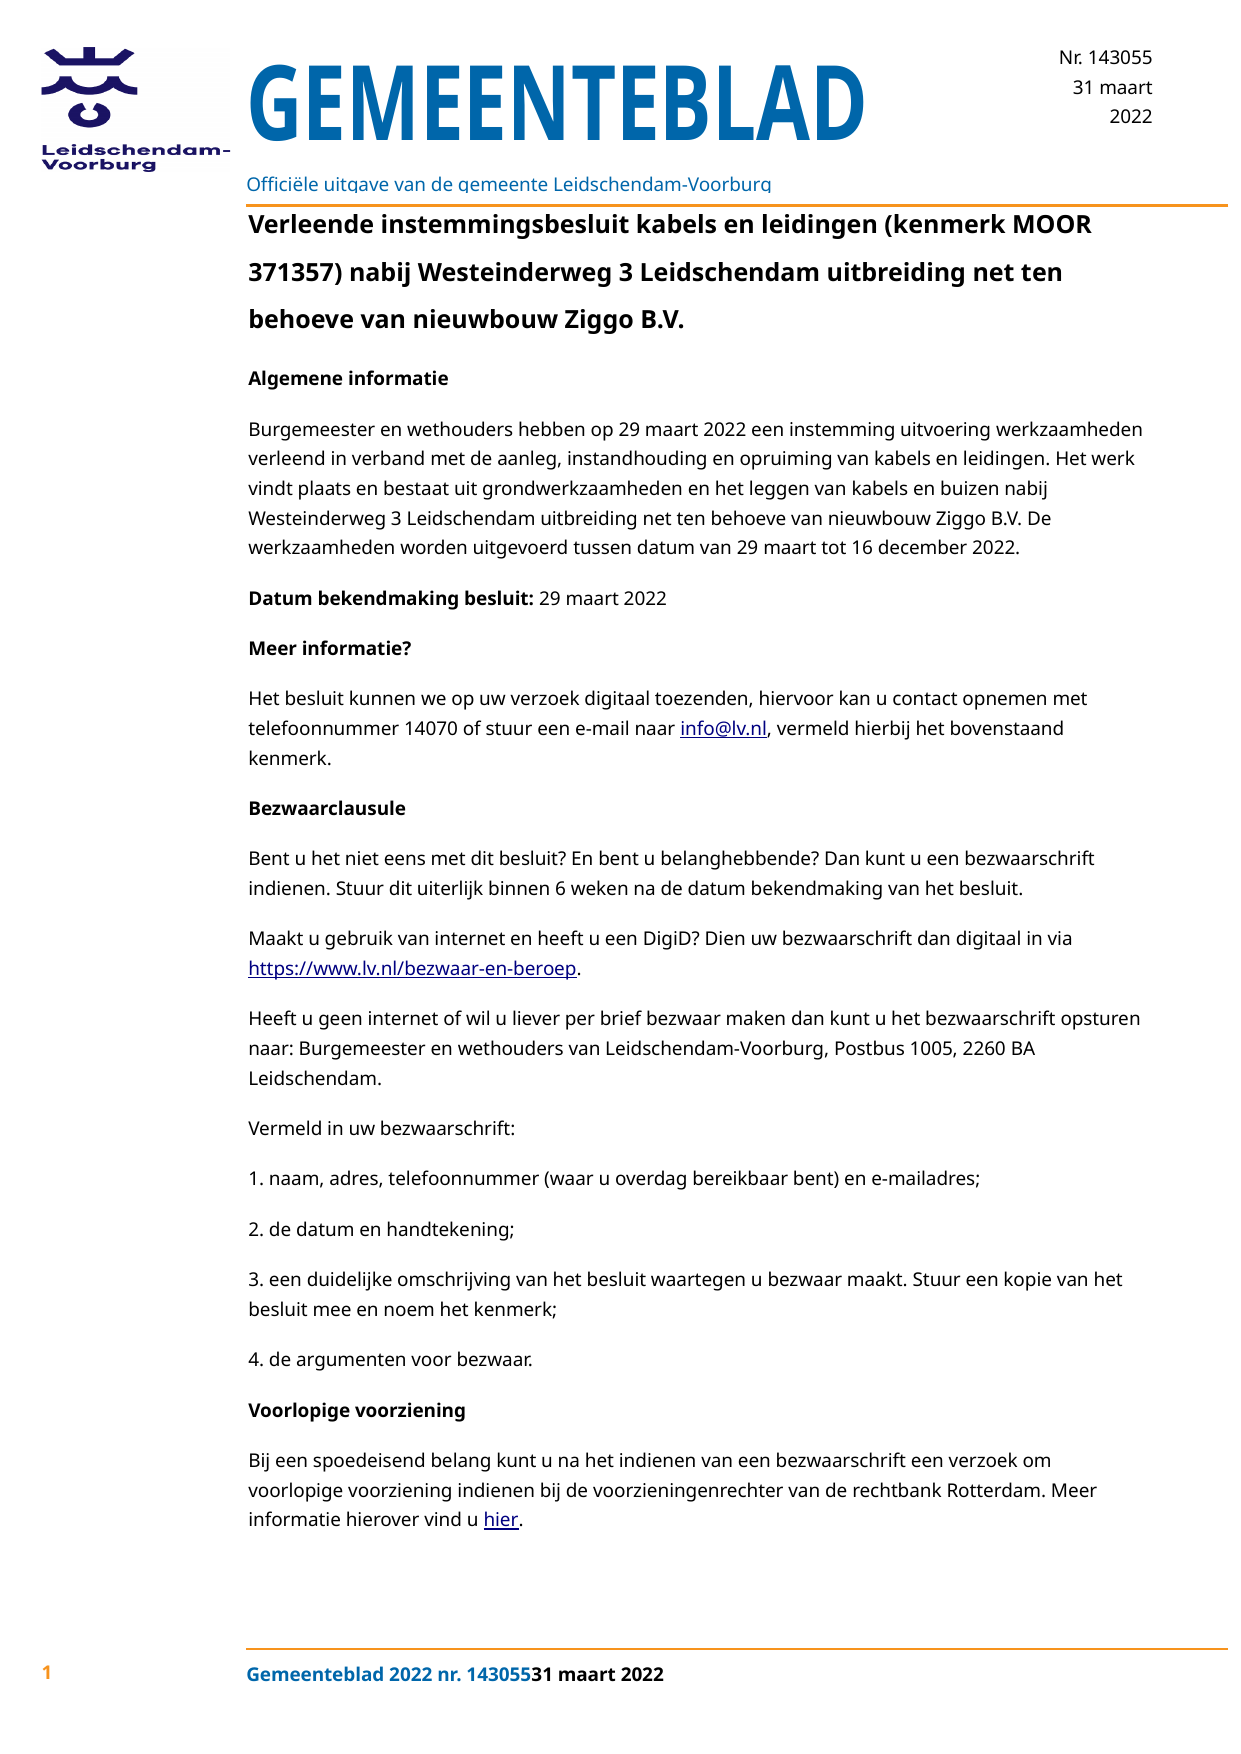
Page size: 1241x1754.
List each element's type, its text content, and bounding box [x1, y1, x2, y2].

text Datum bekendmaking besluit: 29 maart 2022 [248, 585, 1152, 610]
text Burgemeester en wethouders hebben op 29 maart 2022 een instemming uitvoering werkzaamheden verleend in verband met de aanleg, instandhouding en opruiming van kabels en leidingen. Het werk vindt plaats en bestaat uit grondwerkzaamheden en het leggen van kabels en buizen nabij Westeinderweg 3 Leidschendam uitbreiding net ten behoeve van nieuwbouw Ziggo B.V. De werkzaamheden worden uitgevoerd tussen datum van 29 maart tot 16 december 2022. [248, 416, 1152, 560]
text Meer informatie? [248, 635, 1152, 661]
text Vermeld in uw bezwaarschrift: [248, 1115, 1152, 1141]
text 2. de datum en handtekening; [248, 1216, 1152, 1242]
text 1. naam, adres, telefoonnummer (waar u overdag bereikbaar bent) en e-mailadres; [248, 1166, 1152, 1191]
text Bezwaarclausule [248, 795, 1152, 821]
text Voorlopige voorziening [248, 1397, 1152, 1422]
picture [41, 47, 231, 172]
text Bent u het niet eens met dit besluit? En bent u belanghebbende? Dan kunt u een bezwaarschrift indienen. Stuur dit uiterlijk binnen 6 weken na de datum bekendmaking van het besluit. [248, 846, 1152, 901]
text Bij een spoedeisend belang kunt u na het indienen van een bezwaarschrift een verzoek om voorlopige voorziening indienen bij de voorzieningenrechter van de rechtbank Rotterdam. Meer informatie hierover vind u hier. [248, 1447, 1152, 1532]
text Het besluit kunnen we op uw verzoek digitaal toezenden, hiervoor kan u contact opnemen met telefoonnummer 14070 of stuur een e-mail naar info@lv.nl, vermeld hierbij het bovenstaand kenmerk. [248, 686, 1152, 770]
text Maakt u gebruik van internet en heeft u een DigiD? Dien uw bezwaarschrift dan digitaal in via https://www.lv.nl/bezwaar-en-beroep. [248, 926, 1152, 981]
text 3. een duidelijke omschrijving van het besluit waartegen u bezwaar maakt. Stuur een kopie van het besluit mee en noem het kenmerk; [248, 1266, 1152, 1322]
text Verleende instemmingsbesluit kabels en leidingen (kenmerk MOOR 371357) nabij Westeinderweg 3 Leidschendam uitbreiding net ten behoeve van nieuwbouw Ziggo B.V. [248, 207, 1152, 336]
text Algemene informatie [248, 366, 1152, 391]
text 4. de argumenten voor bezwaar. [248, 1346, 1152, 1372]
text Heeft u geen internet of wil u liever per brief bezwaar maken dan kunt u het bezwaarschrift opsturen naar: Burgemeester en wethouders van Leidschendam-Voorburg, Postbus 1005, 2260 BA Leidschendam. [248, 1006, 1152, 1090]
